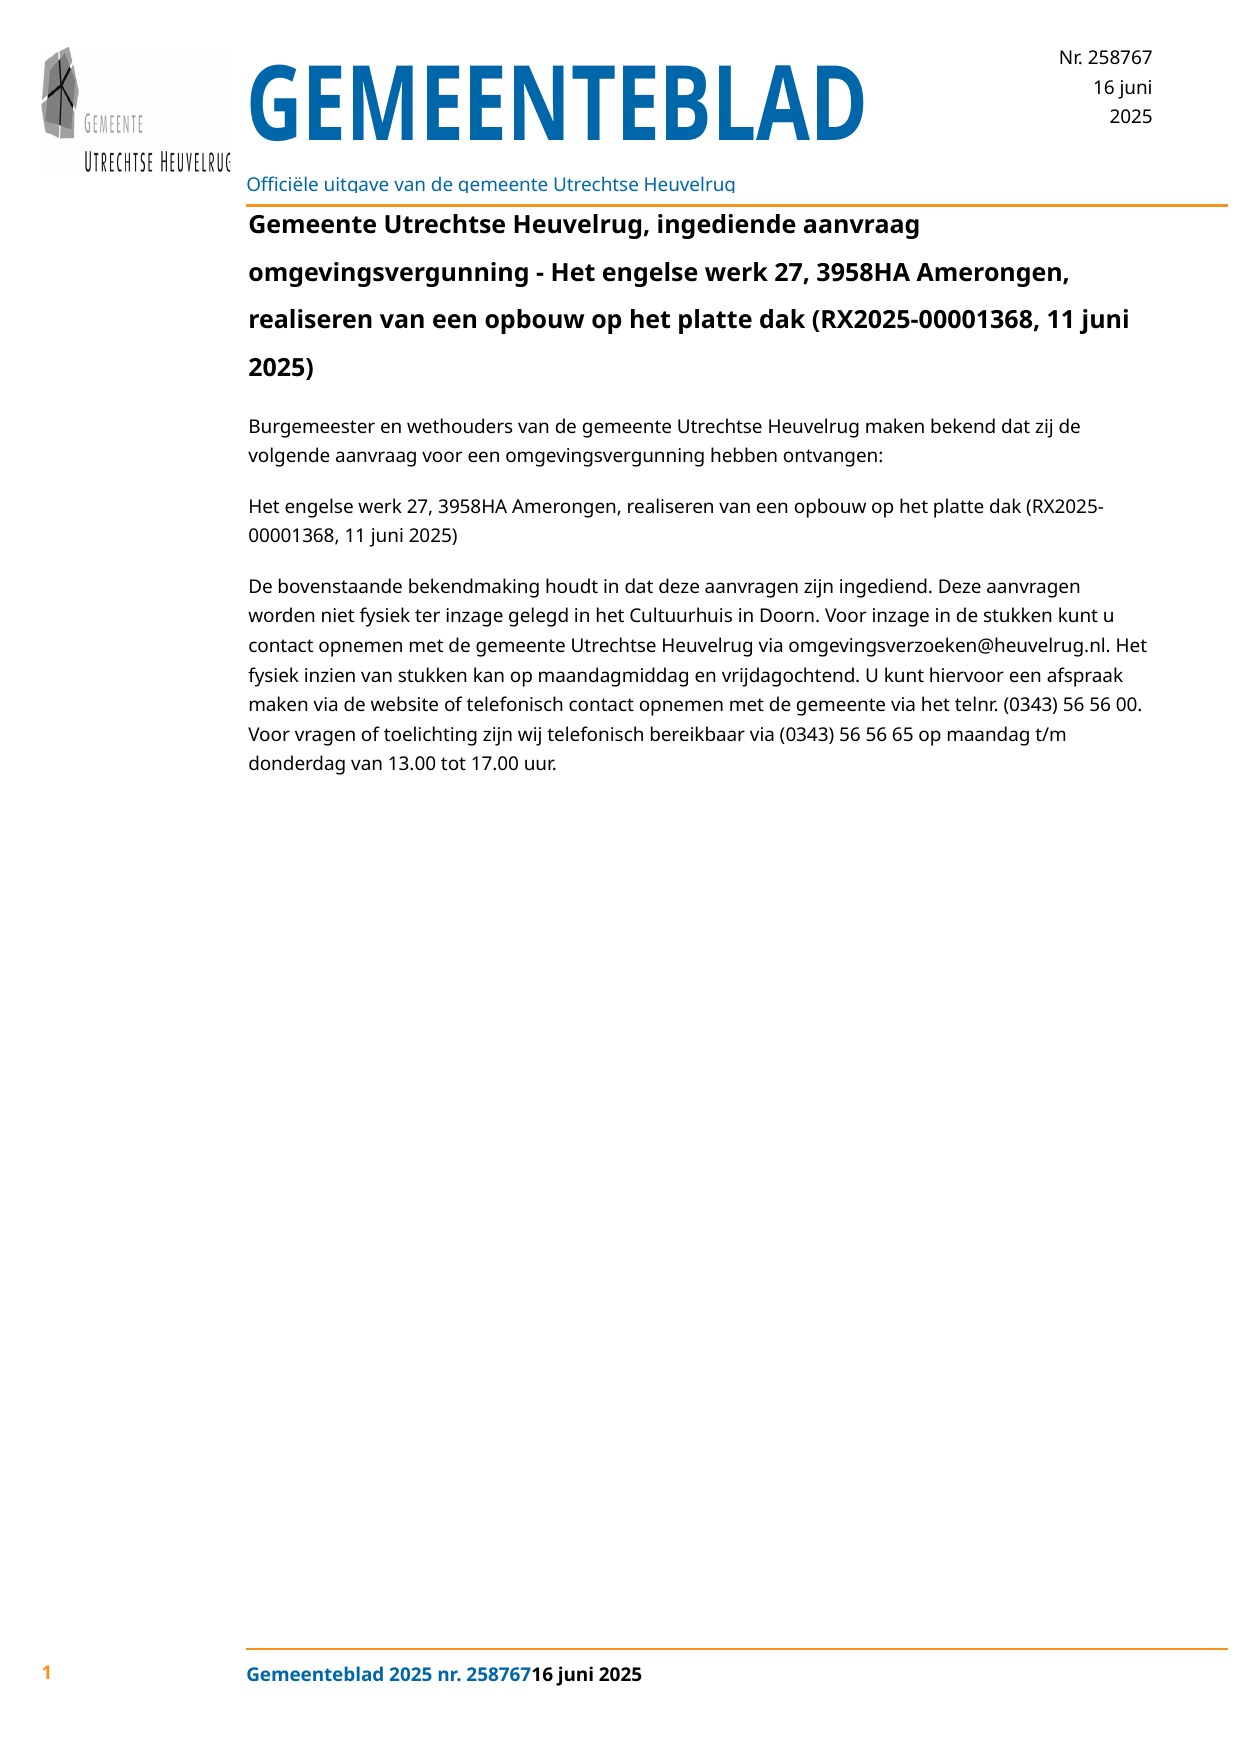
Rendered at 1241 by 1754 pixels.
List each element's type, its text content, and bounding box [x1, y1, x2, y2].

text Het engelse werk 27, 3958HA Amerongen, realiseren van een opbouw op het platte dak (RX2025-00001368, 11 juni 2025) [248, 493, 1152, 548]
text Burgemeester en wethouders van de gemeente Utrechtse Heuvelrug maken bekend dat zij de volgende aanvraag voor een omgevingsvergunning hebben ontvangen: [248, 413, 1152, 468]
picture [41, 47, 231, 172]
text De bovenstaande bekendmaking houdt in dat deze aanvragen zijn ingediend. Deze aanvragen worden niet fysiek ter inzage gelegd in het Cultuurhuis in Doorn. Voor inzage in de stukken kunt u contact opnemen met de gemeente Utrechtse Heuvelrug via omgevingsverzoeken@heuvelrug.nl. Het fysiek inzien van stukken kan op maandagmiddag en vrijdagochtend. U kunt hiervoor een afspraak maken via de website of telefonisch contact opnemen met de gemeente via het telnr. (0343) 56 56 00. Voor vragen of toelichting zijn wij telefonisch bereikbaar via (0343) 56 56 65 op maandag t/m donderdag van 13.00 tot 17.00 uur. [248, 573, 1152, 776]
text Gemeente Utrechtse Heuvelrug, ingediende aanvraag omgevingsvergunning - Het engelse werk 27, 3958HA Amerongen, realiseren van een opbouw op het platte dak (RX2025-00001368, 11 juni 2025) [248, 207, 1152, 384]
